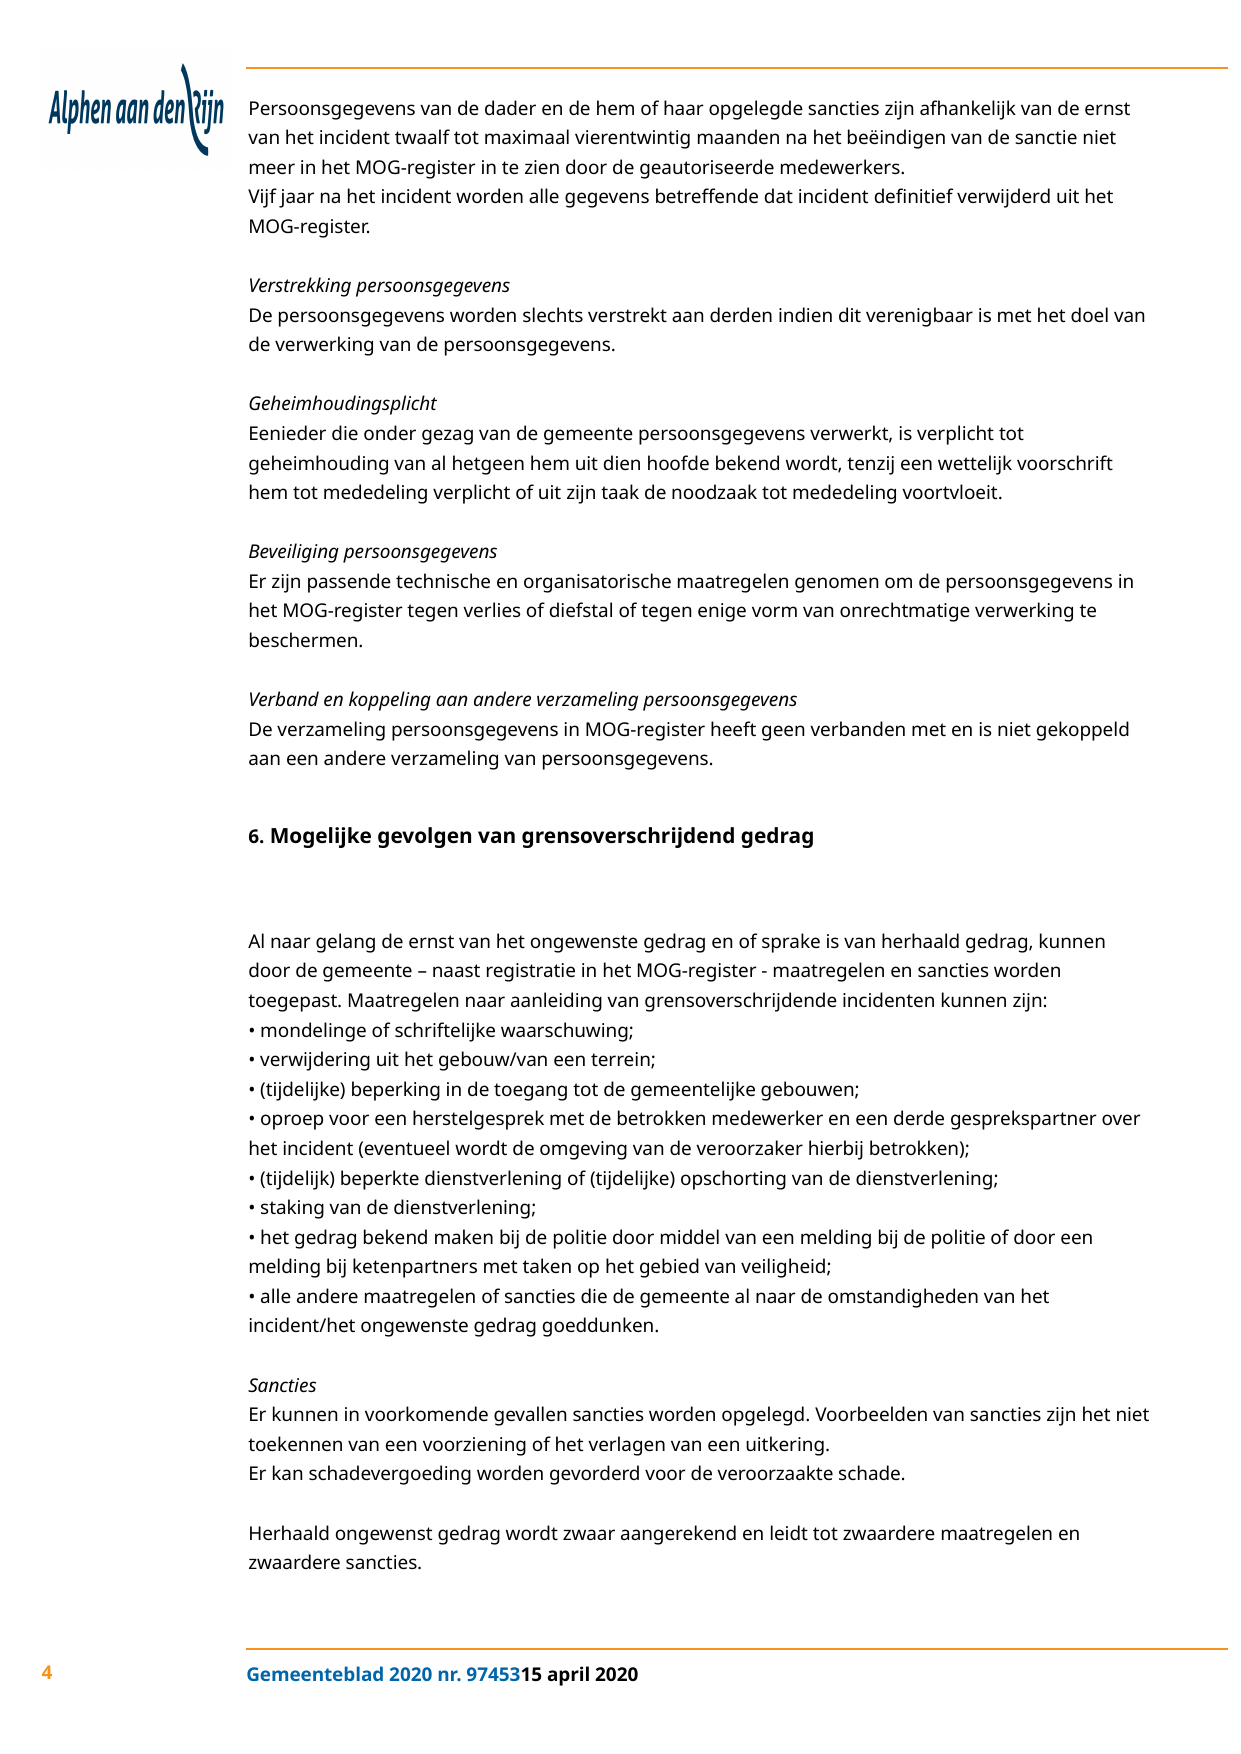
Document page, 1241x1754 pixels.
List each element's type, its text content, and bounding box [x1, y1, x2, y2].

text Eenieder die onder gezag van de gemeente persoonsgegevens verwerkt, is verplicht tot geheimhouding van al hetgeen hem uit dien hoofde bekend wordt, tenzij een wettelijk voorschrift hem tot mededeling verplicht of uit zijn taak de noodzaak tot mededeling voortvloeit. [248, 420, 1152, 505]
text • staking van de dienstverlening; [248, 1194, 1152, 1220]
text De verzameling persoonsgegevens in MOG-register heeft geen verbanden met en is niet gekoppeld aan een andere verzameling van persoonsgegevens. [248, 716, 1152, 771]
text • verwijdering uit het gebouw/van een terrein; [248, 1046, 1152, 1072]
text Herhaald ongewenst gedrag wordt zwaar aangerekend en leidt tot zwaardere maatregelen en zwaardere sancties. [248, 1520, 1152, 1575]
text • oproep voor een herstelgesprek met de betrokken medewerker en een derde gesprekspartner over het incident (eventueel wordt de omgeving van de veroorzaker hierbij betrokken); [248, 1106, 1152, 1161]
text 6. Mogelijke gevolgen van grensoverschrijdend gedrag [248, 821, 1152, 849]
text Persoonsgegevens van de dader en de hem of haar opgelegde sancties zijn afhankelijk van de ernst van het incident twaalf tot maximaal vierentwintig maanden na het beëindigen van de sanctie niet meer in het MOG-register in te zien door de geautoriseerde medewerkers. [248, 95, 1152, 180]
text • mondelinge of schriftelijke waarschuwing; [248, 1017, 1152, 1043]
text Al naar gelang de ernst van het ongewenste gedrag en of sprake is van herhaald gedrag, kunnen door de gemeente – naast registratie in het MOG-register - maatregelen en sancties worden toegepast. Maatregelen naar aanleiding van grensoverschrijdende incidenten kunnen zijn: [248, 928, 1152, 1013]
text • (tijdelijk) beperkte dienstverlening of (tijdelijke) opschorting van de dienstverlening; [248, 1165, 1152, 1191]
text Er kan schadevergoeding worden gevorderd voor de veroorzaakte schade. [248, 1461, 1152, 1486]
text Verstrekking persoonsgegevens [248, 272, 1152, 298]
text Sancties [248, 1372, 1152, 1398]
text Beveiliging persoonsgegevens [248, 538, 1152, 564]
text De persoonsgegevens worden slechts verstrekt aan derden indien dit verenigbaar is met het doel van de verwerking van de persoonsgegevens. [248, 302, 1152, 357]
text Er kunnen in voorkomende gevallen sancties worden opgelegd. Voorbeelden van sancties zijn het niet toekennen van een voorziening of het verlagen van een uitkering. [248, 1401, 1152, 1457]
text Geheimhoudingsplicht [248, 391, 1152, 416]
text • alle andere maatregelen of sancties die de gemeente al naar de omstandigheden van het incident/het ongewenste gedrag goeddunken. [248, 1283, 1152, 1338]
text • (tijdelijke) beperking in de toegang tot de gemeentelijke gebouwen; [248, 1076, 1152, 1102]
text • het gedrag bekend maken bij de politie door middel van een melding bij de politie of door een melding bij ketenpartners met taken op het gebied van veiligheid; [248, 1224, 1152, 1279]
text Er zijn passende technische en organisatorische maatregelen genomen om de persoonsgegevens in het MOG-register tegen verlies of diefstal of tegen enige vorm van onrechtmatige verwerking te beschermen. [248, 568, 1152, 653]
picture [41, 47, 231, 172]
text Vijf jaar na het incident worden alle gegevens betreffende dat incident definitief verwijderd uit het MOG-register. [248, 183, 1152, 239]
text Verband en koppeling aan andere verzameling persoonsgegevens [248, 686, 1152, 712]
